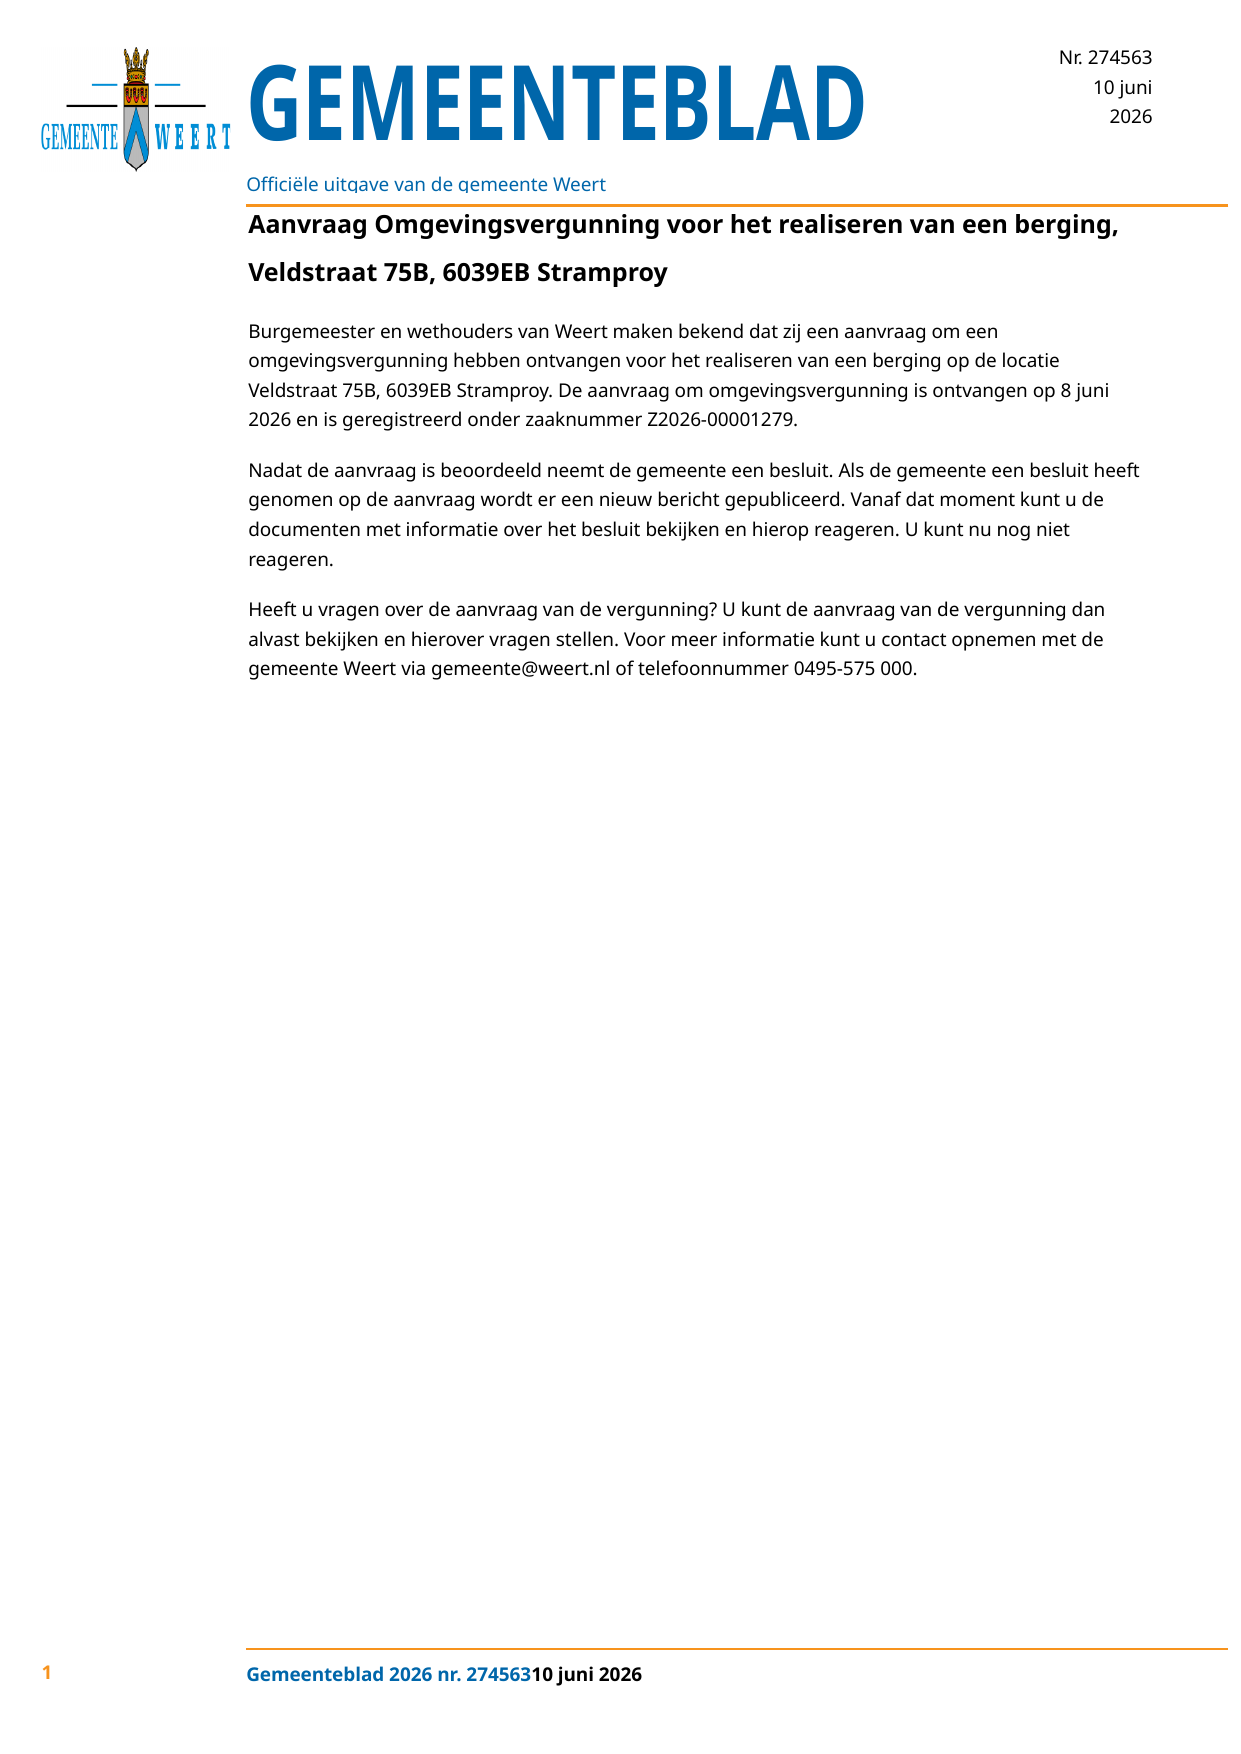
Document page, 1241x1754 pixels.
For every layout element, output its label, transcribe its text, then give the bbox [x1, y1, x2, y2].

text Heeft u vragen over de aanvraag van de vergunning? U kunt de aanvraag van de vergunning dan alvast bekijken en hierover vragen stellen. Voor meer informatie kunt u contact opnemen met de gemeente Weert via gemeente@weert.nl of telefoonnummer 0495-575 000. [248, 596, 1152, 681]
text Aanvraag Omgevingsvergunning voor het realiseren van een berging, Veldstraat 75B, 6039EB Stramproy [248, 207, 1152, 288]
picture [41, 47, 231, 172]
text Nadat de aanvraag is beoordeeld neemt de gemeente een besluit. Als de gemeente een besluit heeft genomen op de aanvraag wordt er een nieuw bericht gepubliceerd. Vanaf dat moment kunt u de documenten met informatie over het besluit bekijken en hierop reageren. U kunt nu nog niet reageren. [248, 457, 1152, 572]
text Burgemeester en wethouders van Weert maken bekend dat zij een aanvraag om een omgevingsvergunning hebben ontvangen voor het realiseren van een berging op de locatie Veldstraat 75B, 6039EB Stramproy. De aanvraag om omgevingsvergunning is ontvangen op 8 juni 2026 en is geregistreerd onder zaaknummer Z2026-00001279. [248, 318, 1152, 432]
